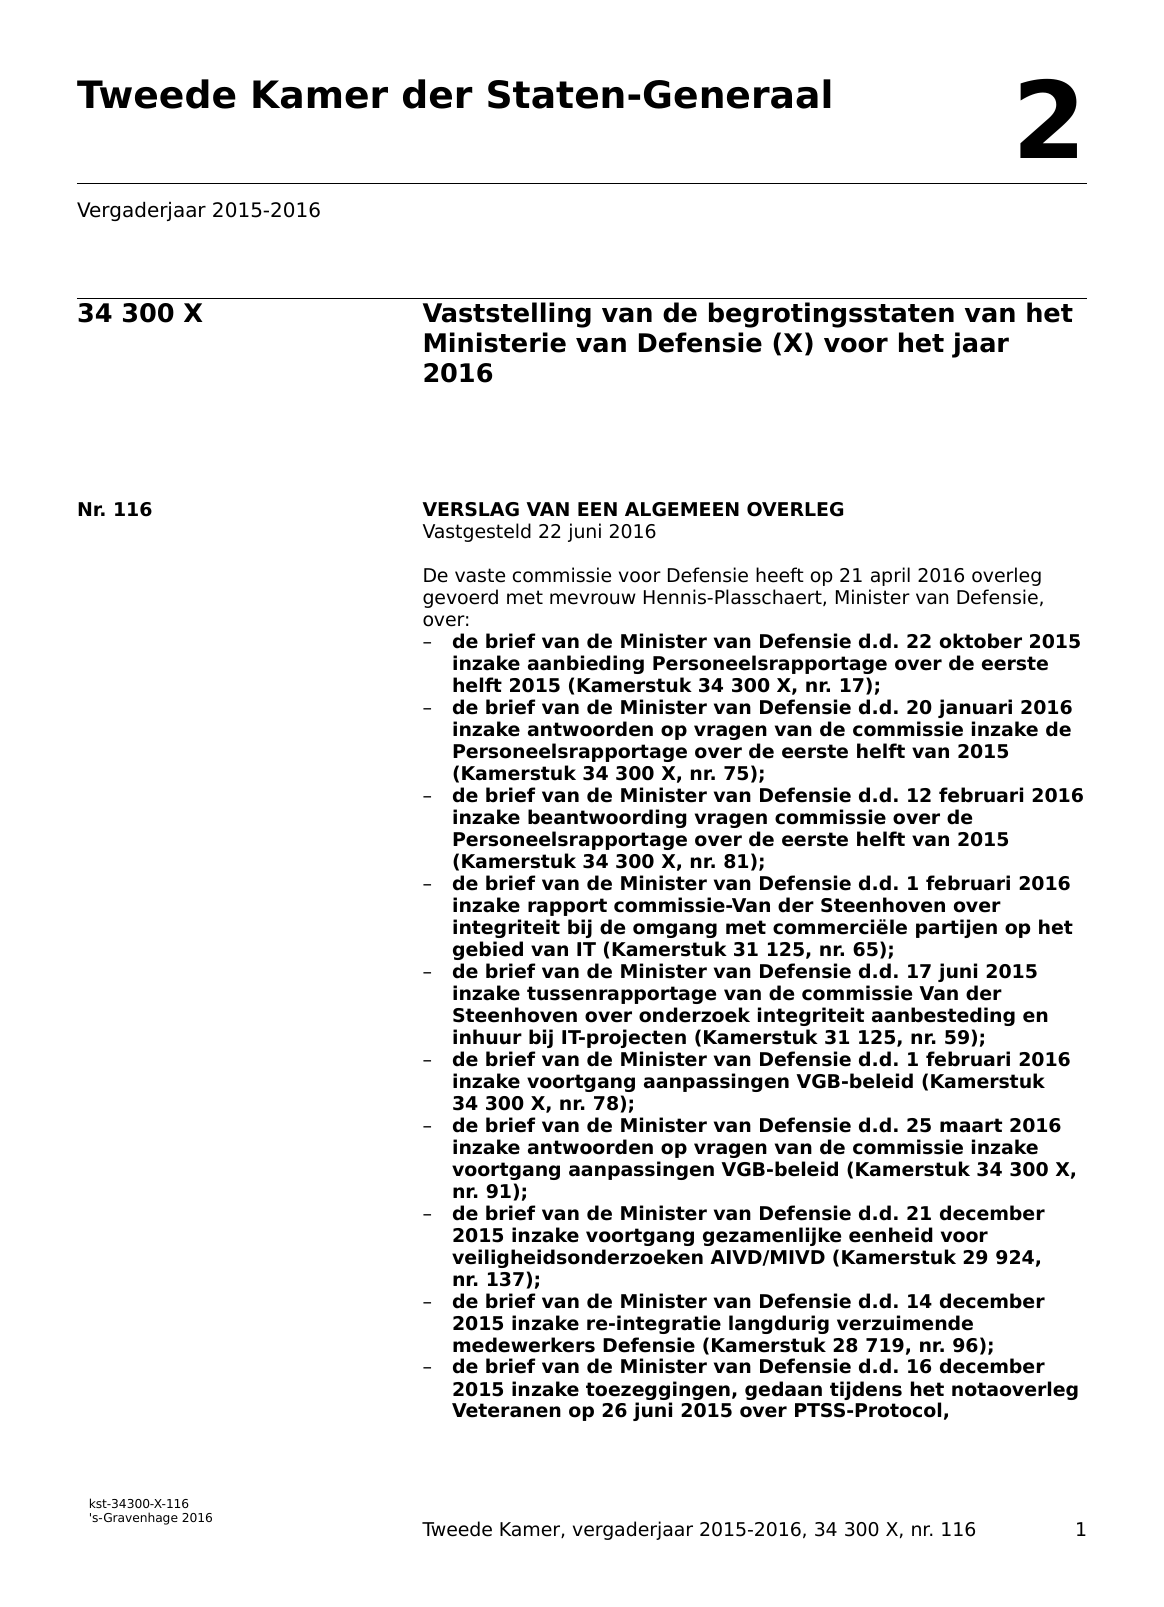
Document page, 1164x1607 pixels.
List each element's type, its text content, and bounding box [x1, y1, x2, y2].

text – de brief van de Minister van Defensie d.d. 21 december 2015 inzake voortgang gezamenlijke eenheid voor veiligheidsonderzoeken AIVD/MIVD (Kamerstuk 29 924, nr. 137); [422, 1203, 1087, 1291]
table_header 2 [886, 59, 1087, 183]
table_header Tweede Kamer der Staten-Generaal [77, 59, 886, 183]
text – de brief van de Minister van Defensie d.d. 20 januari 2016 inzake antwoorden op vragen van de commissie inzake de Personeelsrapportage over de eerste helft van 2015 (Kamerstuk 34 300 X, nr. 75); [422, 697, 1087, 785]
text – de brief van de Minister van Defensie d.d. 17 juni 2015 inzake tussenrapportage van de commissie Van der Steenhoven over onderzoek integriteit aanbesteding en inhuur bij IT-projecten (Kamerstuk 31 125, nr. 59); [422, 961, 1087, 1049]
text 's-Gravenhage 2016 [88, 1511, 323, 1525]
table_cell Vergaderjaar 2015-2016 [77, 184, 1087, 298]
text De vaste commissie voor Defensie heeft op 21 april 2016 overleg gevoerd met mevrouw Hennis-Plasschaert, Minister van Defensie, over: [422, 565, 1087, 631]
subtitle 34 300 X Vaststelling van de begrotingsstaten van het Ministerie van Defensie (X) voor het jaar 2016 [77, 299, 1087, 388]
text – de brief van de Minister van Defensie d.d. 1 februari 2016 inzake voortgang aanpassingen VGB-beleid (Kamerstuk 34 300 X, nr. 78); [422, 1049, 1087, 1115]
text kst-34300-X-116 [88, 1497, 323, 1511]
text – de brief van de Minister van Defensie d.d. 22 oktober 2015 inzake aanbieding Personeelsrapportage over de eerste helft 2015 (Kamerstuk 34 300 X, nr. 17); [422, 631, 1087, 697]
text Vastgesteld 22 juni 2016 [422, 521, 1087, 543]
text – de brief van de Minister van Defensie d.d. 1 februari 2016 inzake rapport commissie-Van der Steenhoven over integriteit bij de omgang met commerciële partijen op het gebied van IT (Kamerstuk 31 125, nr. 65); [422, 873, 1087, 961]
text – de brief van de Minister van Defensie d.d. 14 december 2015 inzake re-integratie langdurig verzuimende medewerkers Defensie (Kamerstuk 28 719, nr. 96); [422, 1291, 1087, 1356]
text – de brief van de Minister van Defensie d.d. 25 maart 2016 inzake antwoorden op vragen van de commissie inzake voortgang aanpassingen VGB-beleid (Kamerstuk 34 300 X, nr. 91); [422, 1115, 1087, 1203]
text – de brief van de Minister van Defensie d.d. 16 december 2015 inzake toezeggingen, gedaan tijdens het notaoverleg Veteranen op 26 juni 2015 over PTSS-Protocol, [422, 1356, 1087, 1422]
text – de brief van de Minister van Defensie d.d. 12 februari 2016 inzake beantwoording vragen commissie over de Personeelsrapportage over de eerste helft van 2015 (Kamerstuk 34 300 X, nr. 81); [422, 785, 1087, 873]
subtitle Nr. 116 VERSLAG VAN EEN ALGEMEEN OVERLEG [77, 499, 1087, 521]
